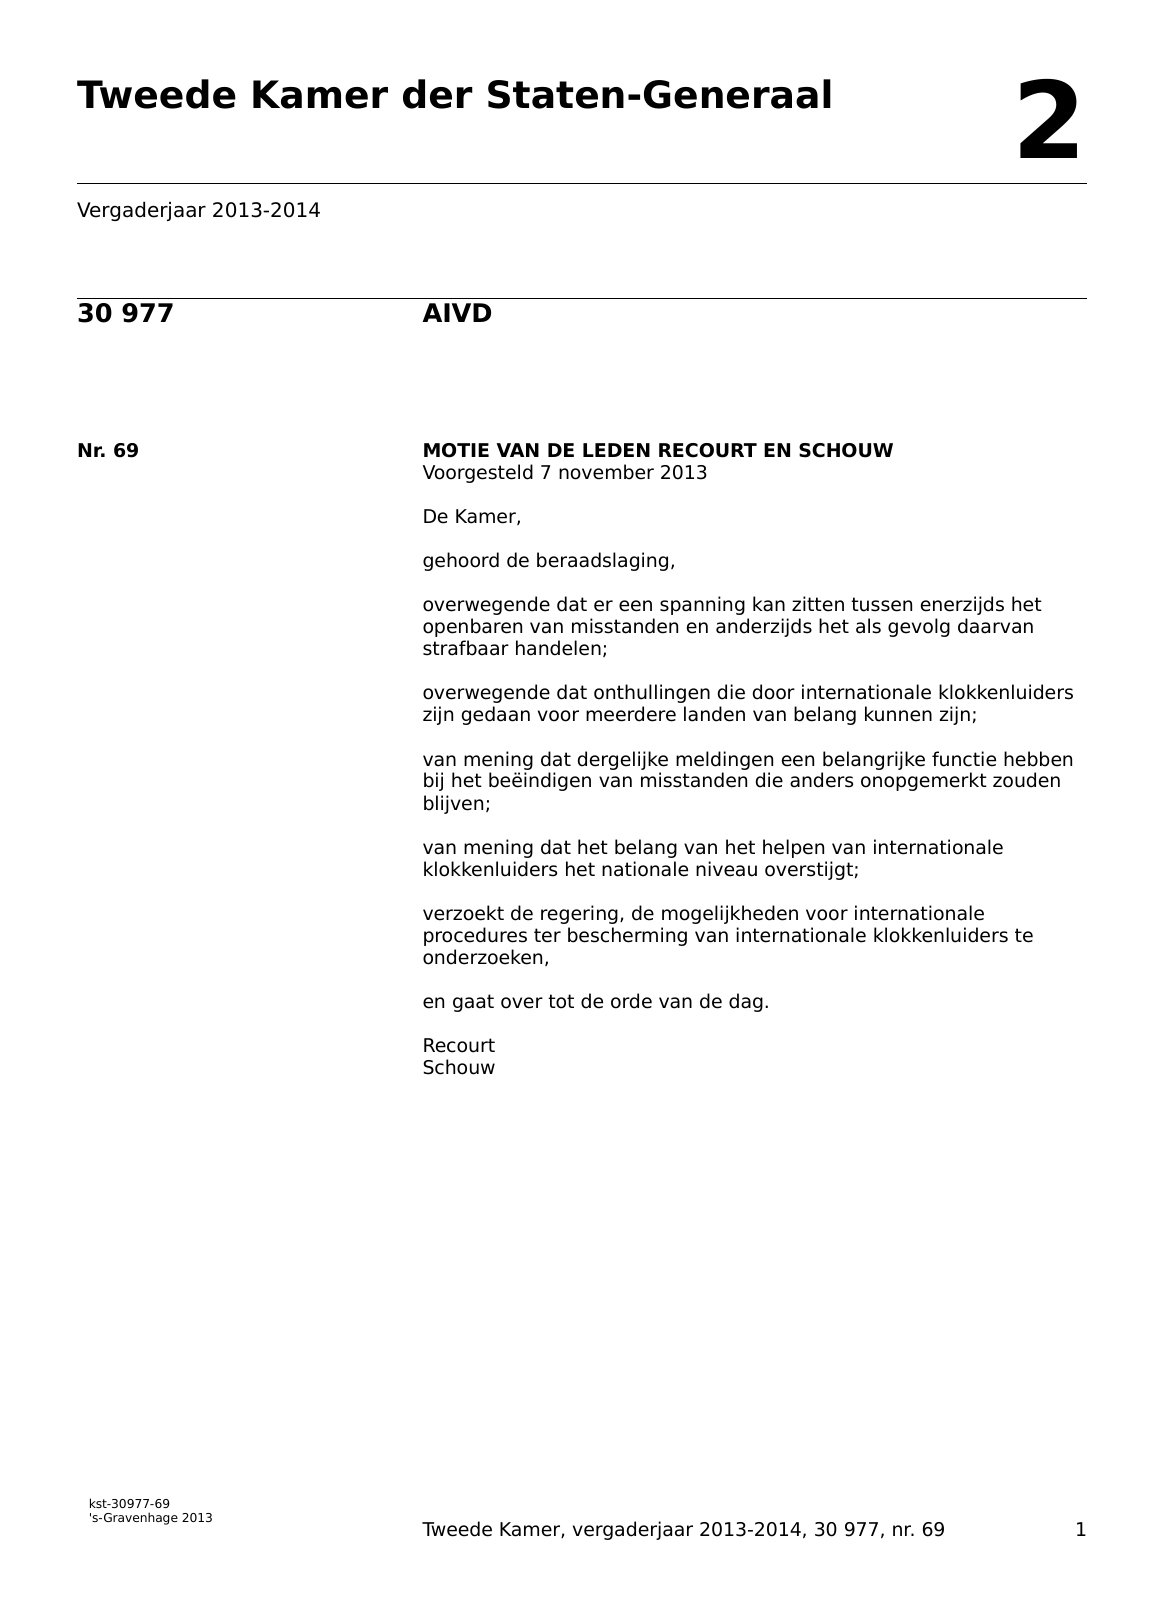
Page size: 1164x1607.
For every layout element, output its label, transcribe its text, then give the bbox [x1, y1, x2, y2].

text en gaat over tot de orde van de dag. [422, 991, 1087, 1013]
text Voorgesteld 7 november 2013 [422, 462, 1087, 484]
text Schouw [422, 1057, 1087, 1079]
text Recourt [422, 1035, 1087, 1057]
table_header Tweede Kamer der Staten-Generaal [77, 59, 886, 183]
text overwegende dat onthullingen die door internationale klokkenluiders zijn gedaan voor meerdere landen van belang kunnen zijn; [422, 682, 1087, 726]
subtitle Nr. 69 MOTIE VAN DE LEDEN RECOURT EN SCHOUW [77, 440, 1087, 462]
text 's-Gravenhage 2013 [88, 1511, 323, 1525]
table_header 2 [886, 59, 1087, 183]
text gehoord de beraadslaging, [422, 550, 1087, 572]
text De Kamer, [422, 506, 1087, 528]
text verzoekt de regering, de mogelijkheden voor internationale procedures ter bescherming van internationale klokkenluiders te onderzoeken, [422, 903, 1087, 969]
text van mening dat het belang van het helpen van internationale klokkenluiders het nationale niveau overstijgt; [422, 837, 1087, 881]
subtitle 30 977 AIVD [77, 299, 1087, 329]
text overwegende dat er een spanning kan zitten tussen enerzijds het openbaren van misstanden en anderzijds het als gevolg daarvan strafbaar handelen; [422, 594, 1087, 660]
text van mening dat dergelijke meldingen een belangrijke functie hebben bij het beëindigen van misstanden die anders onopgemerkt zouden blijven; [422, 748, 1087, 814]
table_cell Vergaderjaar 2013-2014 [77, 184, 1087, 298]
text kst-30977-69 [88, 1497, 323, 1511]
